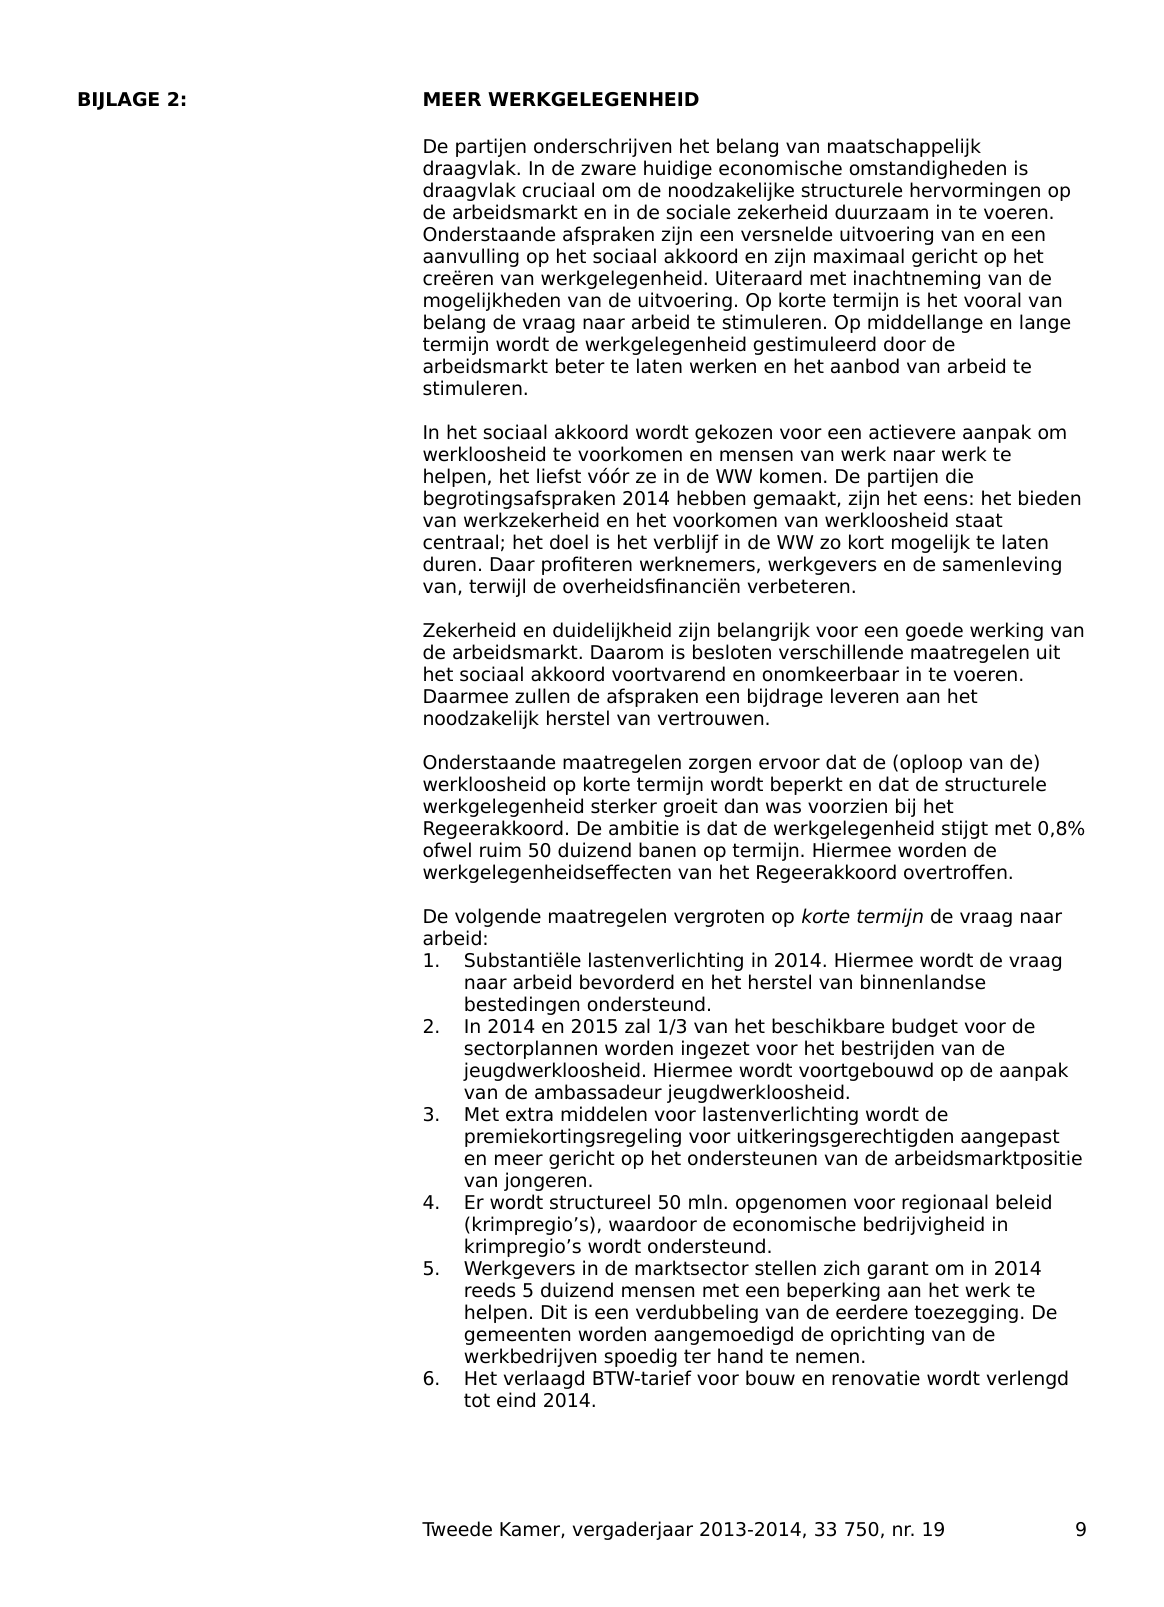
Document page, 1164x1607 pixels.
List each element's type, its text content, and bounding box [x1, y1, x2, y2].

text 2. In 2014 en 2015 zal 1/3 van het beschikbare budget voor de sectorplannen worden ingezet voor het bestrijden van de jeugdwerkloosheid. Hiermee wordt voortgebouwd op de aanpak van de ambassadeur jeugdwerkloosheid. [422, 1016, 1087, 1104]
text 4. Er wordt structureel 50 mln. opgenomen voor regionaal beleid (krimpregio’s), waardoor de economische bedrijvigheid in krimpregio’s wordt ondersteund. [422, 1192, 1087, 1258]
text 5. Werkgevers in de marktsector stellen zich garant om in 2014 reeds 5 duizend mensen met een beperking aan het werk te helpen. Dit is een verdubbeling van de eerdere toezegging. De gemeenten worden aangemoedigd de oprichting van de werkbedrijven spoedig ter hand te nemen. [422, 1258, 1087, 1368]
text Onderstaande maatregelen zorgen ervoor dat de (oploop van de) werkloosheid op korte termijn wordt beperkt en dat de structurele werkgelegenheid sterker groeit dan was voorzien bij het Regeerakkoord. De ambitie is dat de werkgelegenheid stijgt met 0,8% ofwel ruim 50 duizend banen op termijn. Hiermee worden de werkgelegenheidseffecten van het Regeerakkoord overtroffen. [422, 752, 1087, 884]
text 1. Substantiële lastenverlichting in 2014. Hiermee wordt de vraag naar arbeid bevorderd en het herstel van binnenlandse bestedingen ondersteund. [422, 950, 1087, 1016]
text In het sociaal akkoord wordt gekozen voor een actievere aanpak om werkloosheid te voorkomen en mensen van werk naar werk te helpen, het liefst vóór ze in de WW komen. De partijen die begrotingsafspraken 2014 hebben gemaakt, zijn het eens: het bieden van werkzekerheid en het voorkomen van werkloosheid staat centraal; het doel is het verblijf in de WW zo kort mogelijk te laten duren. Daar profiteren werknemers, werkgevers en de samenleving van, terwijl de overheidsfinanciën verbeteren. [422, 422, 1087, 598]
subtitle BIJLAGE 2: MEER WERKGELEGENHEID [77, 89, 1087, 111]
text 6. Het verlaagd BTW-tarief voor bouw en renovatie wordt verlengd tot eind 2014. [422, 1368, 1087, 1412]
text Zekerheid en duidelijkheid zijn belangrijk voor een goede werking van de arbeidsmarkt. Daarom is besloten verschillende maatregelen uit het sociaal akkoord voortvarend en onomkeerbaar in te voeren. Daarmee zullen de afspraken een bijdrage leveren aan het noodzakelijk herstel van vertrouwen. [422, 620, 1087, 730]
text De partijen onderschrijven het belang van maatschappelijk draagvlak. In de zware huidige economische omstandigheden is draagvlak cruciaal om de noodzakelijke structurele hervormingen op de arbeidsmarkt en in de sociale zekerheid duurzaam in te voeren. Onderstaande afspraken zijn een versnelde uitvoering van en een aanvulling op het sociaal akkoord en zijn maximaal gericht op het creëren van werkgelegenheid. Uiteraard met inachtneming van de mogelijkheden van de uitvoering. Op korte termijn is het vooral van belang de vraag naar arbeid te stimuleren. Op middellange en lange termijn wordt de werkgelegenheid gestimuleerd door de arbeidsmarkt beter te laten werken en het aanbod van arbeid te stimuleren. [422, 136, 1087, 400]
text De volgende maatregelen vergroten op korte termijn de vraag naar arbeid: [422, 906, 1087, 950]
text 3. Met extra middelen voor lastenverlichting wordt de premiekortingsregeling voor uitkeringsgerechtigden aangepast en meer gericht op het ondersteunen van de arbeidsmarktpositie van jongeren. [422, 1104, 1087, 1192]
